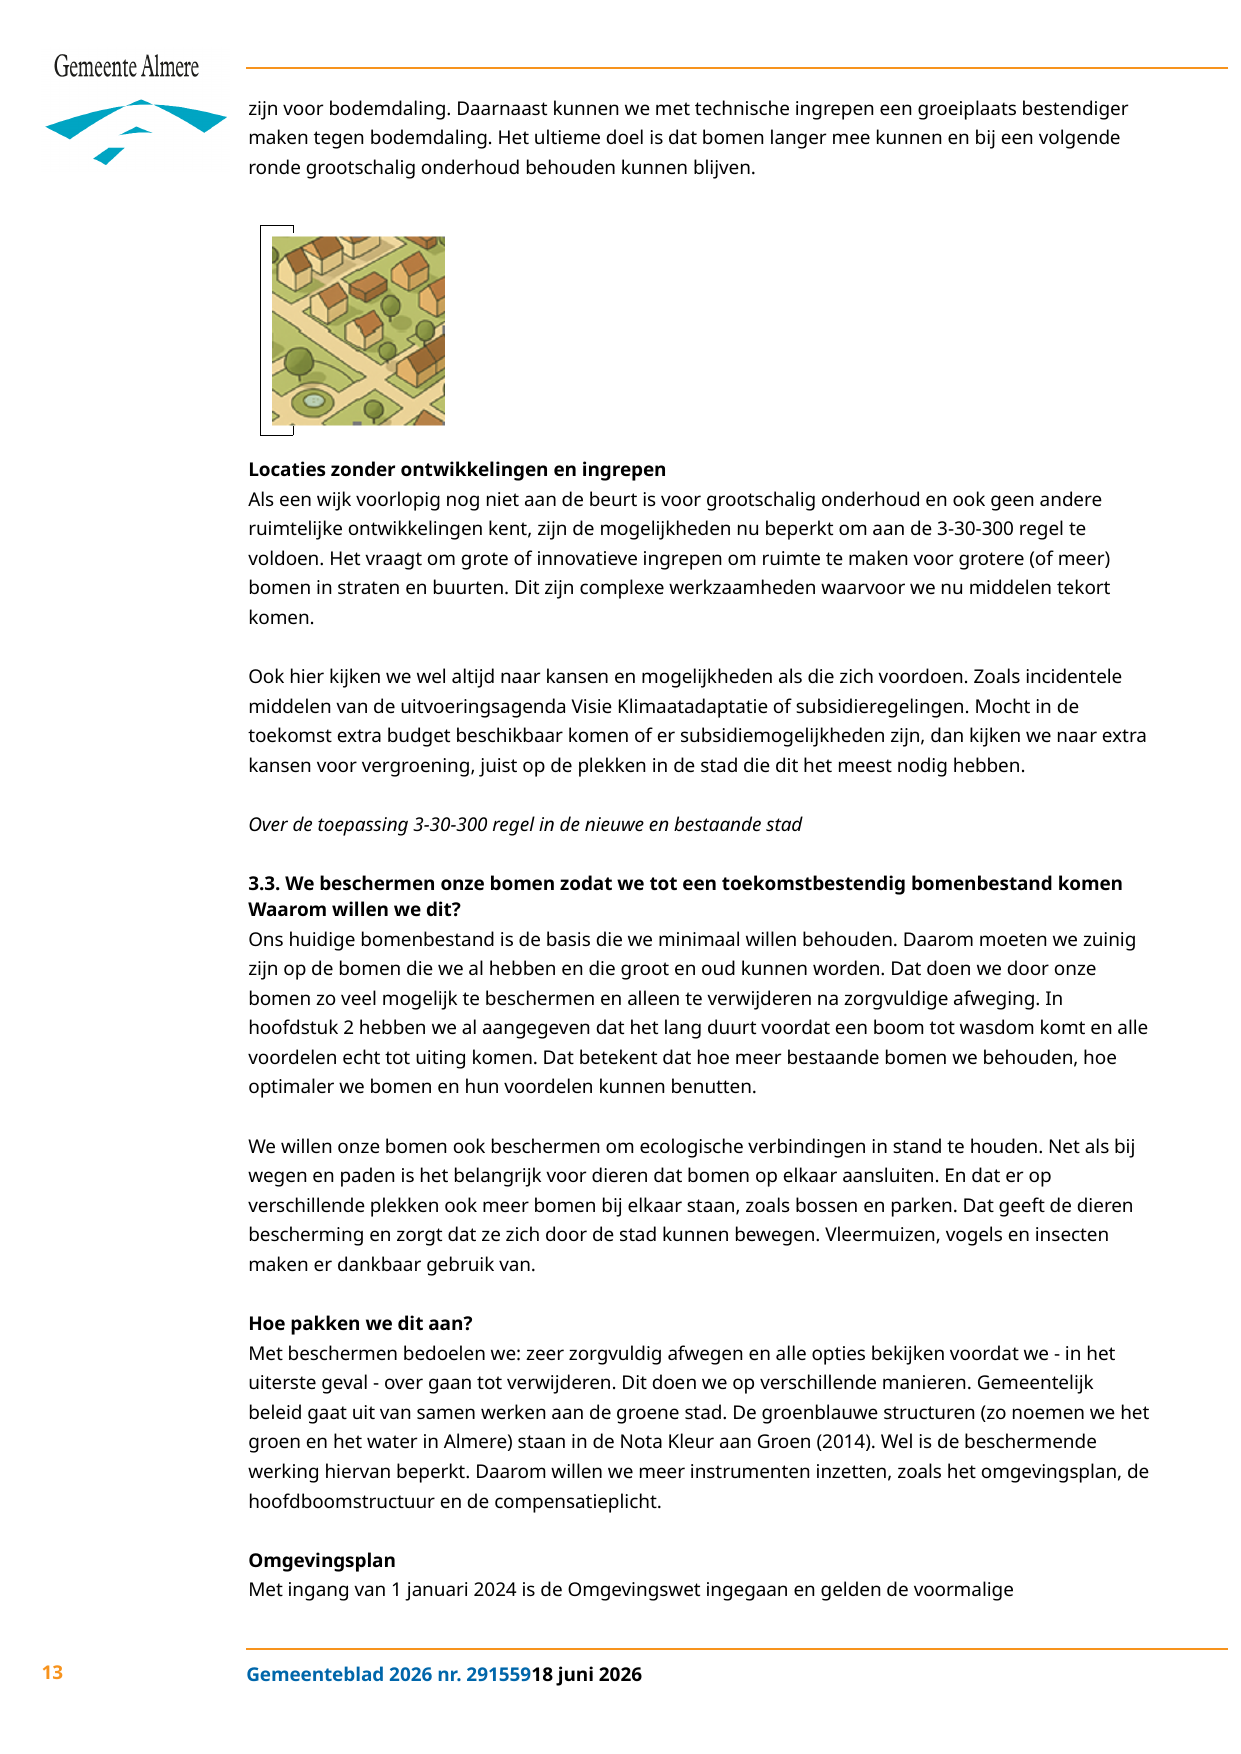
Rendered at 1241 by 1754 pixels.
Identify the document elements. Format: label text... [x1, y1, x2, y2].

text Omgevingsplan [248, 1547, 1152, 1573]
text Over de toepassing 3-30-300 regel in de nieuwe en bestaande stad [248, 811, 1152, 837]
text Ons huidige bomenbestand is de basis die we minimaal willen behouden. Daarom moeten we zuinig zijn op de bomen die we al hebben en die groot en oud kunnen worden. Dat doen we door onze bomen zo veel mogelijk te beschermen en alleen te verwijderen na zorgvuldige afweging. In hoofdstuk 2 hebben we al aangegeven dat het lang duurt voordat een boom tot wasdom komt en alle voordelen echt tot uiting komen. Dat betekent dat hoe meer bestaande bomen we behouden, hoe optimaler we bomen en hun voordelen kunnen benutten. [248, 926, 1152, 1099]
text zijn voor bodemdaling. Daarnaast kunnen we met technische ingrepen een groeiplaats bestendiger maken tegen bodemdaling. Het ultieme doel is dat bomen langer mee kunnen en bij een volgende ronde grootschalig onderhoud behouden kunnen blijven. [248, 95, 1152, 180]
picture [41, 47, 231, 172]
text Hoe pakken we dit aan? [248, 1310, 1152, 1336]
text Waarom willen we dit? [248, 896, 1152, 922]
text 3.3. We beschermen onze bomen zodat we tot een toekomstbestendig bomenbestand komen [248, 870, 1152, 896]
text We willen onze bomen ook beschermen om ecologische verbindingen in stand te houden. Net als bij wegen en paden is het belangrijk voor dieren dat bomen op elkaar aansluiten. En dat er op verschillende plekken ook meer bomen bij elkaar staan, zoals bossen en parken. Dat geeft de dieren bescherming en zorgt dat ze zich door de stad kunnen bewegen. Vleermuizen, vogels en insecten maken er dankbaar gebruik van. [248, 1133, 1152, 1277]
text Met beschermen bedoelen we: zeer zorgvuldig afwegen en alle opties bekijken voordat we - in het uiterste geval - over gaan tot verwijderen. Dit doen we op verschillende manieren. Gemeentelijk beleid gaat uit van samen werken aan de groene stad. De groenblauwe structuren (zo noemen we het groen en het water in Almere) staan in de Nota Kleur aan Groen (2014). Wel is de beschermende werking hiervan beperkt. Daarom willen we meer instrumenten inzetten, zoals het omgevingsplan, de hoofdboomstructuur en de compensatieplicht. [248, 1340, 1152, 1513]
picture [268, 233, 447, 426]
text Locaties zonder ontwikkelingen en ingrepen [248, 456, 1152, 482]
text Als een wijk voorlopig nog niet aan de beurt is voor grootschalig onderhoud en ook geen andere ruimtelijke ontwikkelingen kent, zijn de mogelijkheden nu beperkt om aan de 3-30-300 regel te voldoen. Het vraagt om grote of innovatieve ingrepen om ruimte te maken voor grotere (of meer) bomen in straten en buurten. Dit zijn complexe werkzaamheden waarvoor we nu middelen tekort komen. [248, 486, 1152, 630]
text Met ingang van 1 januari 2024 is de Omgevingswet ingegaan en gelden de voormalige [248, 1577, 1152, 1602]
text Ook hier kijken we wel altijd naar kansen en mogelijkheden als die zich voordoen. Zoals incidentele middelen van de uitvoeringsagenda Visie Klimaatadaptatie of subsidieregelingen. Mocht in de toekomst extra budget beschikbaar komen of er subsidiemogelijkheden zijn, dan kijken we naar extra kansen voor vergroening, juist op de plekken in de stad die dit het meest nodig hebben. [248, 663, 1152, 778]
